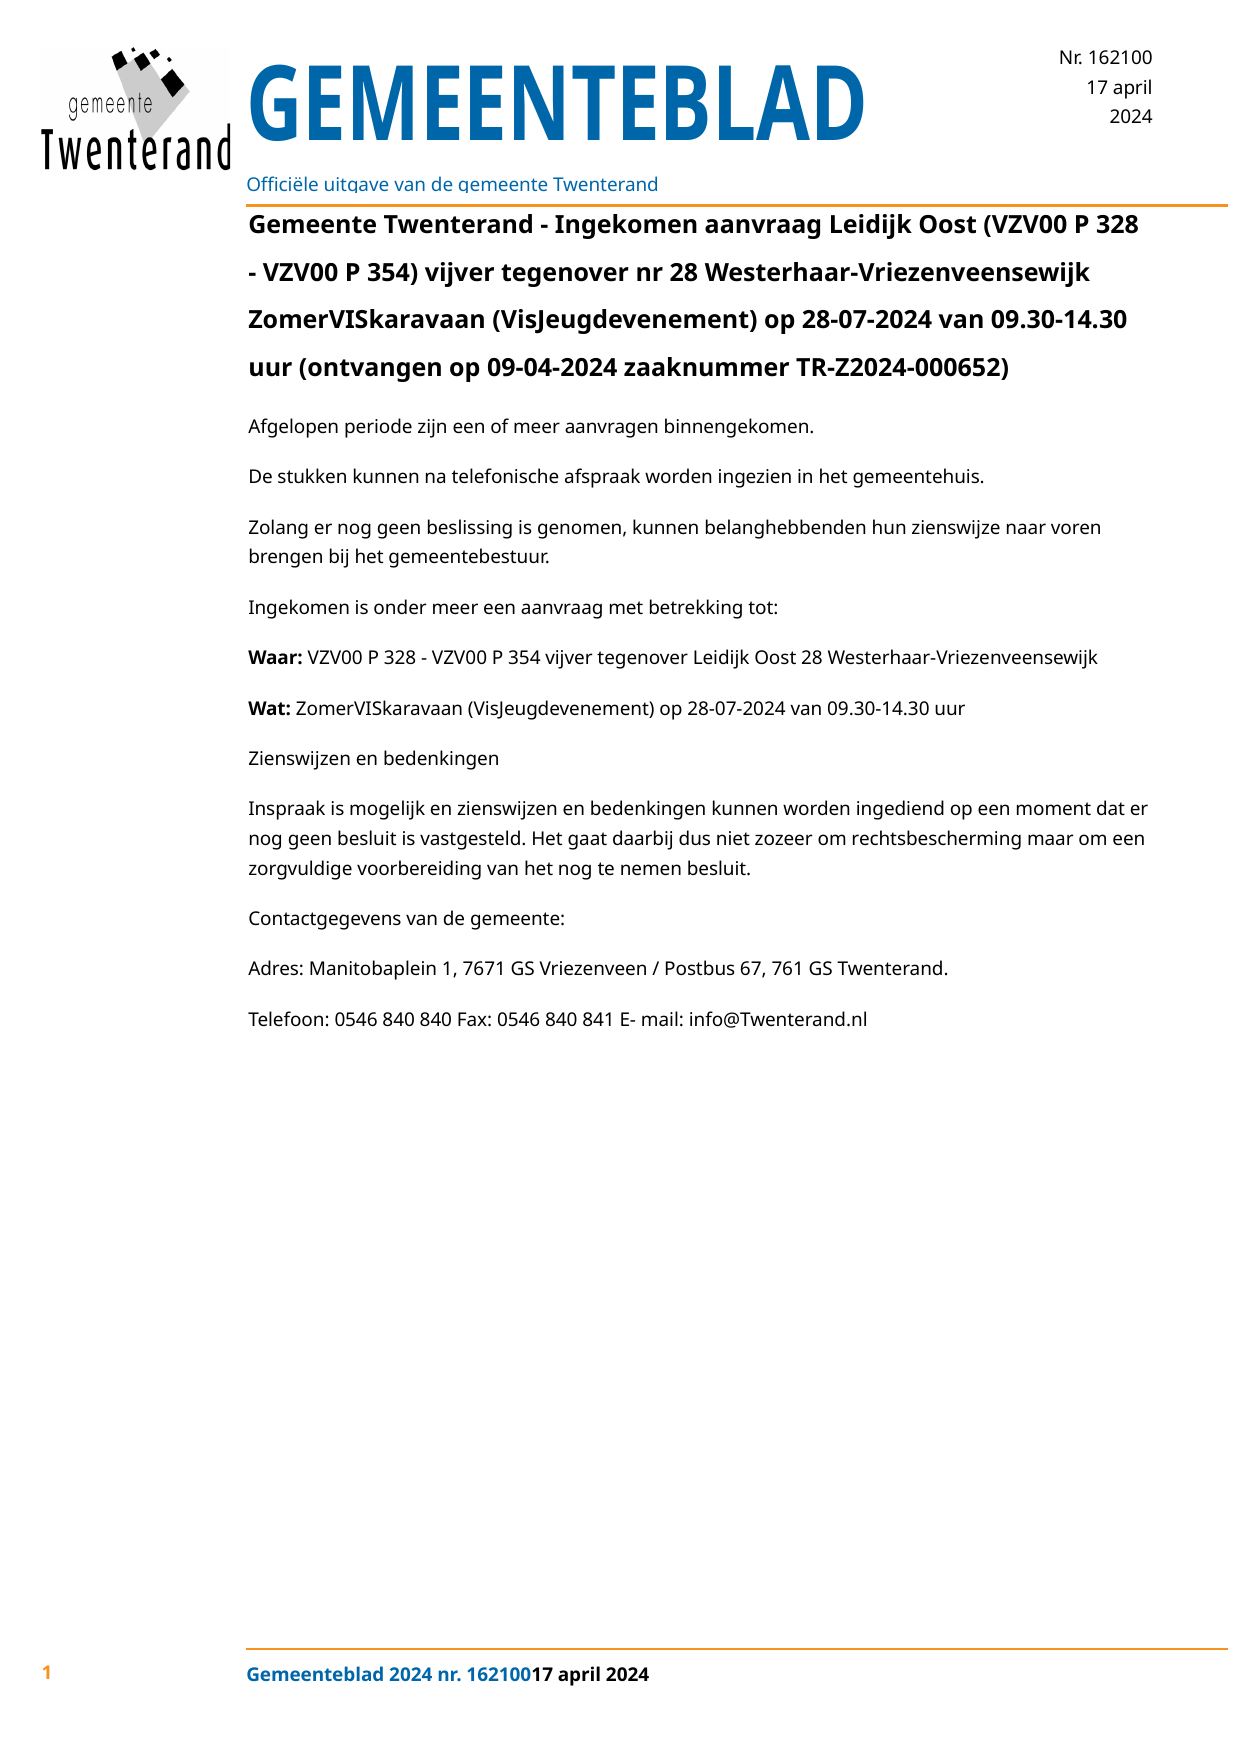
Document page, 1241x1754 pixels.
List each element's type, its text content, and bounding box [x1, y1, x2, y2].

text Inspraak is mogelijk en zienswijzen en bedenkingen kunnen worden ingediend op een moment dat er nog geen besluit is vastgesteld. Het gaat daarbij dus niet zozeer om rechtsbescherming maar om een zorgvuldige voorbereiding van het nog te nemen besluit. [248, 796, 1152, 881]
text Adres: Manitobaplein 1, 7671 GS Vriezenveen / Postbus 67, 761 GS Twenterand. [248, 956, 1152, 981]
text De stukken kunnen na telefonische afspraak worden ingezien in het gemeentehuis. [248, 463, 1152, 489]
text Ingekomen is onder meer een aanvraag met betrekking tot: [248, 594, 1152, 620]
picture [41, 47, 231, 172]
text Afgelopen periode zijn een of meer aanvragen binnengekomen. [248, 413, 1152, 439]
text Waar: VZV00 P 328 - VZV00 P 354 vijver tegenover Leidijk Oost 28 Westerhaar-Vriezenveensewijk [248, 644, 1152, 670]
text Wat: ZomerVISkaravaan (VisJeugdevenement) op 28-07-2024 van 09.30-14.30 uur [248, 695, 1152, 721]
text Zienswijzen en bedenkingen [248, 745, 1152, 771]
text Contactgegevens van de gemeente: [248, 905, 1152, 931]
text Telefoon: 0546 840 840 Fax: 0546 840 841 E- mail: info@Twenterand.nl [248, 1006, 1152, 1032]
text Zolang er nog geen beslissing is genomen, kunnen belanghebbenden hun zienswijze naar voren brengen bij het gemeentebestuur. [248, 514, 1152, 569]
text Gemeente Twenterand - Ingekomen aanvraag Leidijk Oost (VZV00 P 328 - VZV00 P 354) vijver tegenover nr 28 Westerhaar-Vriezenveensewijk ZomerVISkaravaan (VisJeugdevenement) op 28-07-2024 van 09.30-14.30 uur (ontvangen op 09-04-2024 zaaknummer TR-Z2024-000652) [248, 207, 1152, 384]
